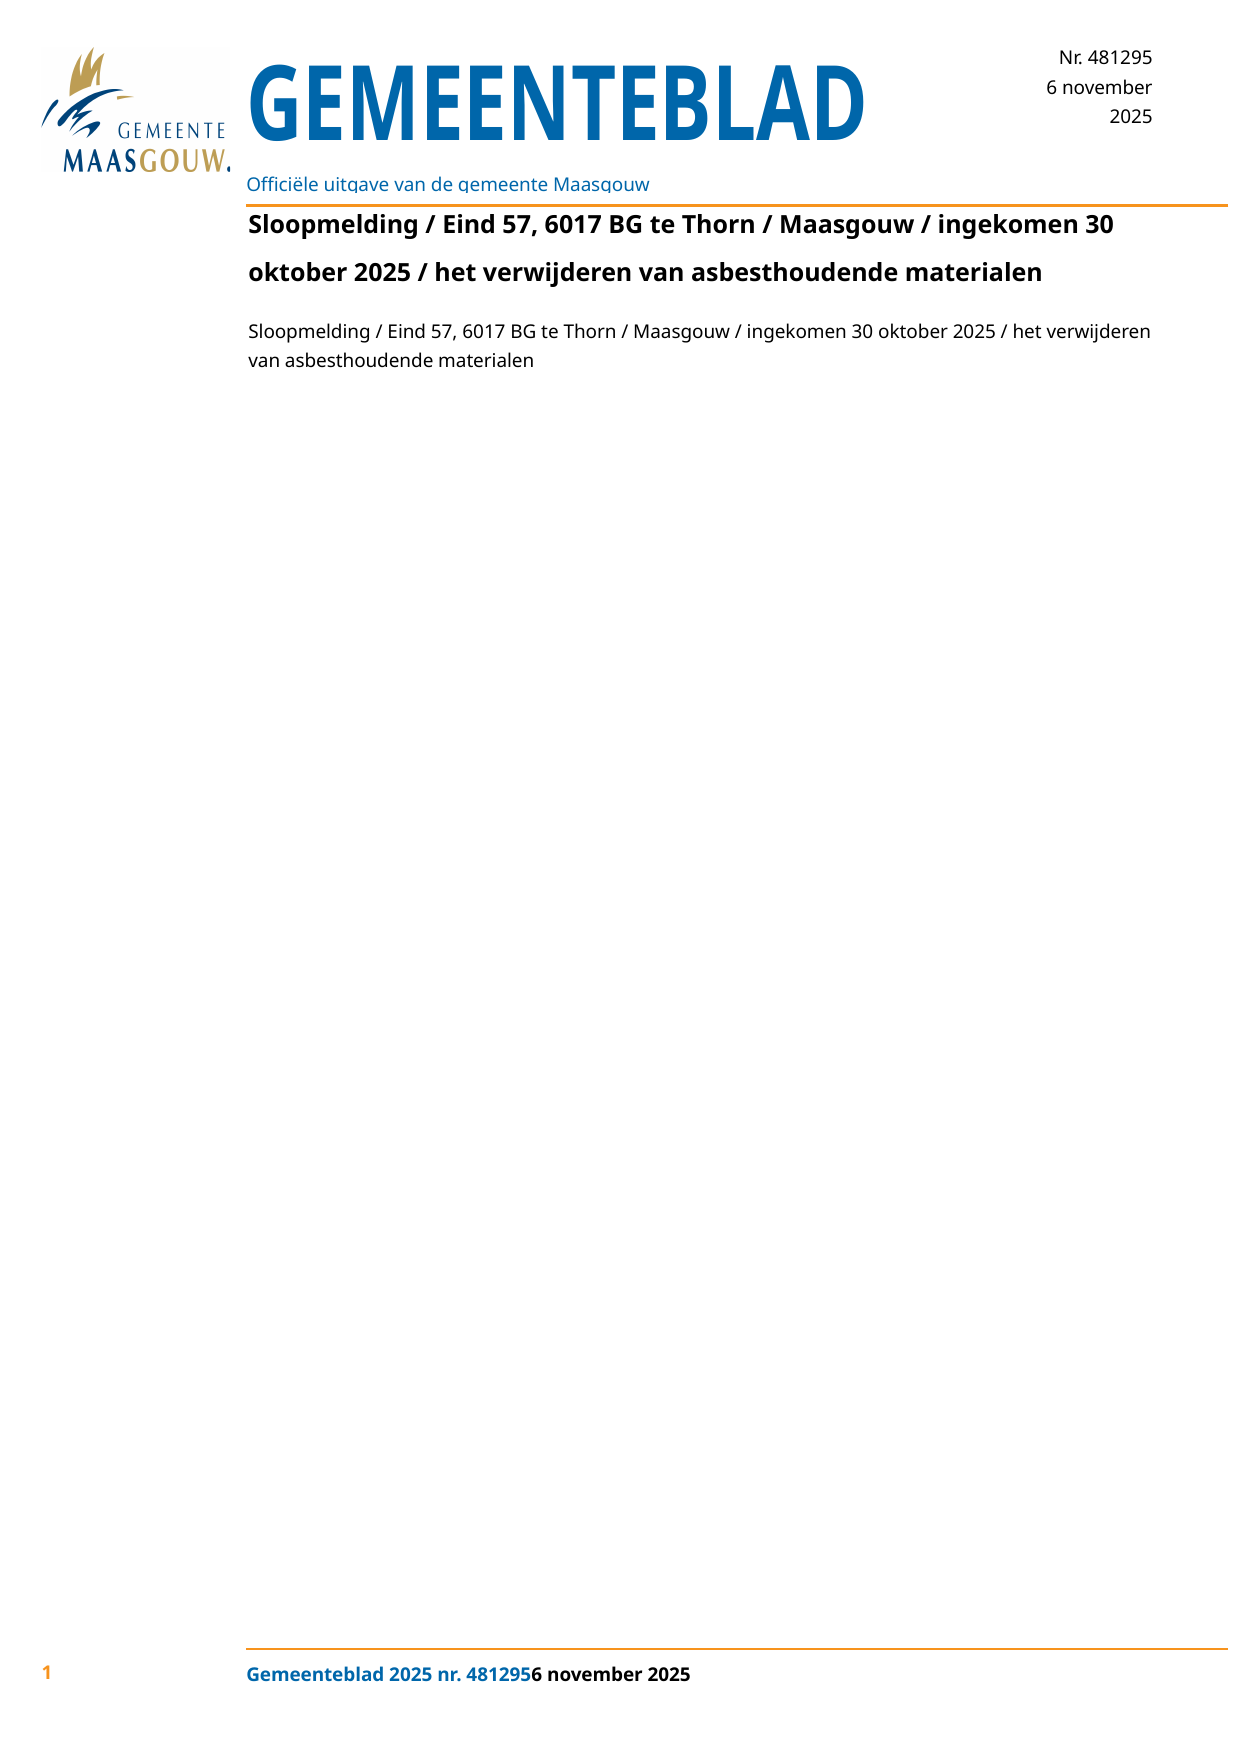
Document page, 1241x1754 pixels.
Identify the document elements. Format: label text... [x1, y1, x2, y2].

picture [41, 47, 231, 172]
text Sloopmelding / Eind 57, 6017 BG te Thorn / Maasgouw / ingekomen 30 oktober 2025 / het verwijderen van asbesthoudende materialen [248, 318, 1152, 373]
text Sloopmelding / Eind 57, 6017 BG te Thorn / Maasgouw / ingekomen 30 oktober 2025 / het verwijderen van asbesthoudende materialen [248, 207, 1152, 288]
